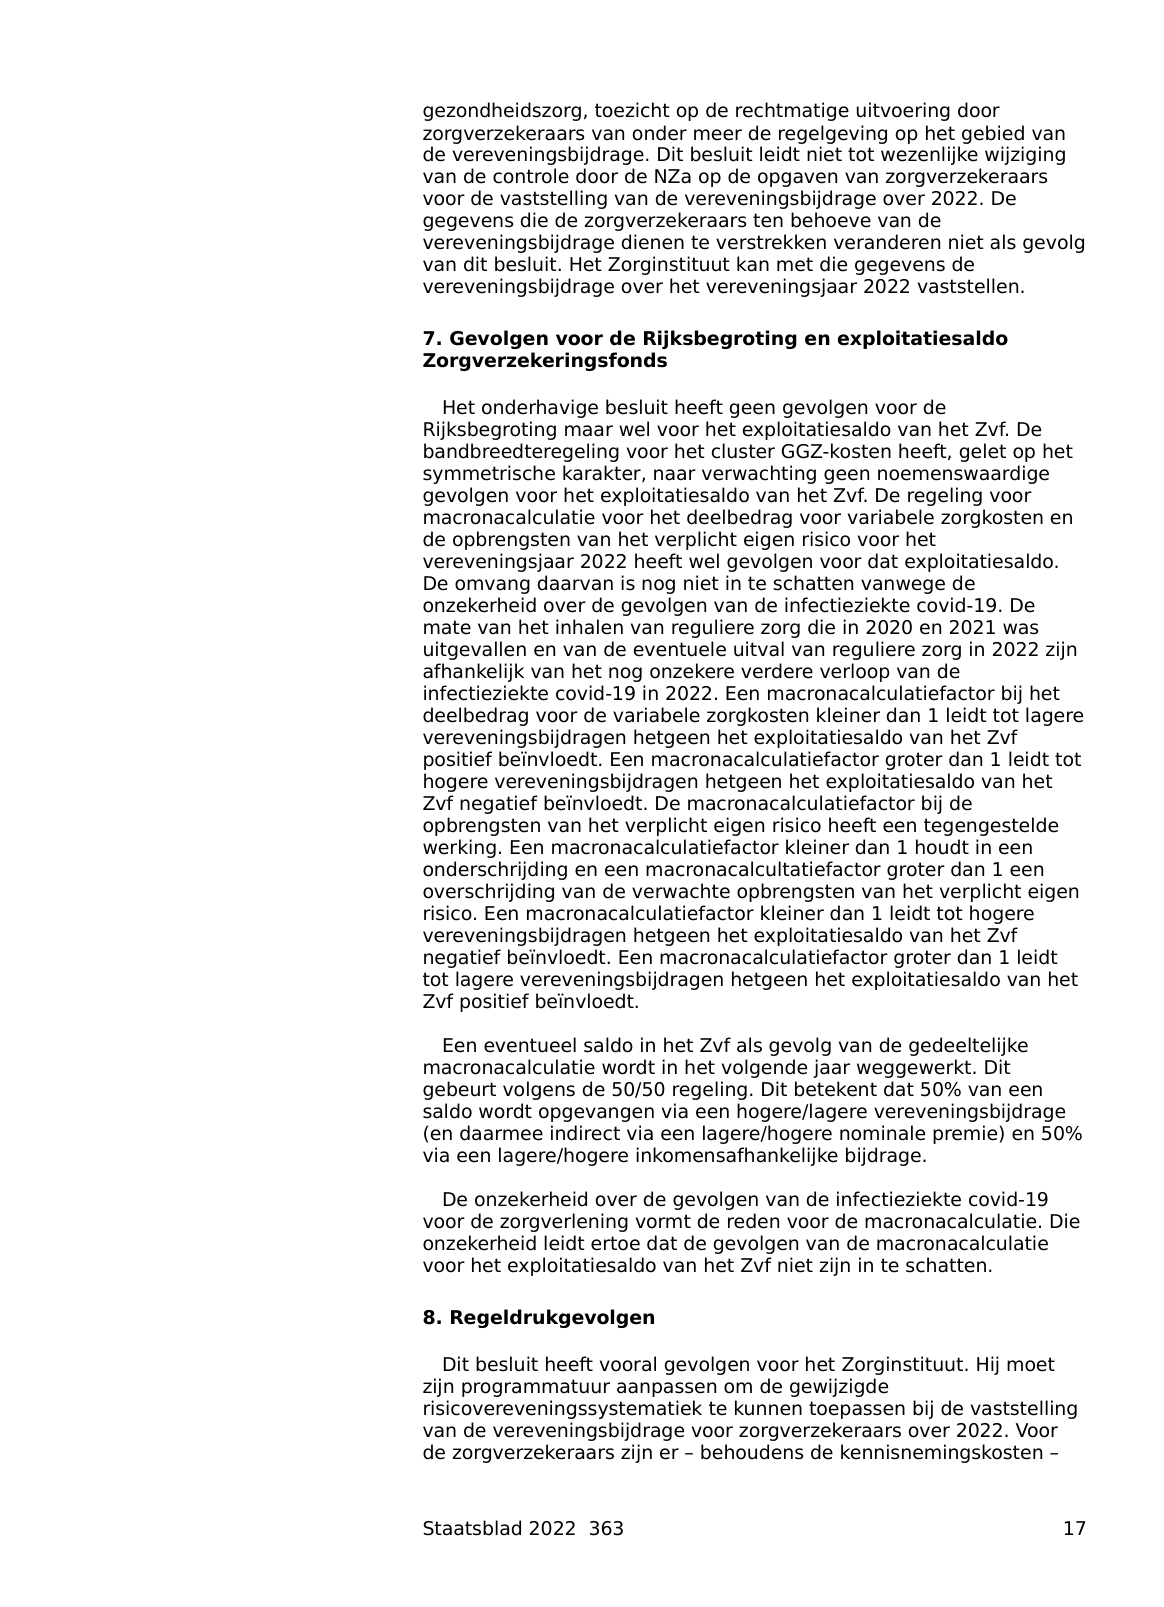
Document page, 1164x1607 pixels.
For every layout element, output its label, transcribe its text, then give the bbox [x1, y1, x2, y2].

subtitle 7. Gevolgen voor de Rijksbegroting en exploitatiesaldo Zorgverzekeringsfonds [422, 328, 1087, 372]
text gezondheidszorg, toezicht op de rechtmatige uitvoering door zorgverzekeraars van onder meer de regelgeving op het gebied van de vereveningsbijdrage. Dit besluit leidt niet tot wezenlijke wijziging van de controle door de NZa op de opgaven van zorgverzekeraars voor de vaststelling van de vereveningsbijdrage over 2022. De gegevens die de zorgverzekeraars ten behoeve van de vereveningsbijdrage dienen te verstrekken veranderen niet als gevolg van dit besluit. Het Zorginstituut kan met die gegevens de vereveningsbijdrage over het vereveningsjaar 2022 vaststellen. [422, 100, 1087, 298]
subtitle 8. Regeldrukgevolgen [422, 1307, 1087, 1329]
text Dit besluit heeft vooral gevolgen voor het Zorginstituut. Hij moet zijn programmatuur aanpassen om de gewijzigde risicovereveningssystematiek te kunnen toepassen bij de vaststelling van de vereveningsbijdrage voor zorgverzekeraars over 2022. Voor de zorgverzekeraars zijn er – behoudens de kennisnemingskosten – [422, 1354, 1087, 1464]
text Het onderhavige besluit heeft geen gevolgen voor de Rijksbegroting maar wel voor het exploitatiesaldo van het Zvf. De bandbreedteregeling voor het cluster GGZ-kosten heeft, gelet op het symmetrische karakter, naar verwachting geen noemenswaardige gevolgen voor het exploitatiesaldo van het Zvf. De regeling voor macronacalculatie voor het deelbedrag voor variabele zorgkosten en de opbrengsten van het verplicht eigen risico voor het vereveningsjaar 2022 heeft wel gevolgen voor dat exploitatiesaldo. De omvang daarvan is nog niet in te schatten vanwege de onzekerheid over de gevolgen van de infectieziekte covid-19. De mate van het inhalen van reguliere zorg die in 2020 en 2021 was uitgevallen en van de eventuele uitval van reguliere zorg in 2022 zijn afhankelijk van het nog onzekere verdere verloop van de infectieziekte covid-19 in 2022. Een macronacalculatiefactor bij het deelbedrag voor de variabele zorgkosten kleiner dan 1 leidt tot lagere vereveningsbijdragen hetgeen het exploitatiesaldo van het Zvf positief beïnvloedt. Een macronacalculatiefactor groter dan 1 leidt tot hogere vereveningsbijdragen hetgeen het exploitatiesaldo van het Zvf negatief beïnvloedt. De macronacalculatiefactor bij de opbrengsten van het verplicht eigen risico heeft een tegengestelde werking. Een macronacalculatiefactor kleiner dan 1 houdt in een onderschrijding en een macronacalcultatiefactor groter dan 1 een overschrijding van de verwachte opbrengsten van het verplicht eigen risico. Een macronacalculatiefactor kleiner dan 1 leidt tot hogere vereveningsbijdragen hetgeen het exploitatiesaldo van het Zvf negatief beïnvloedt. Een macronacalculatiefactor groter dan 1 leidt tot lagere vereveningsbijdragen hetgeen het exploitatiesaldo van het Zvf positief beïnvloedt. [422, 397, 1087, 1013]
text Een eventueel saldo in het Zvf als gevolg van de gedeeltelijke macronacalculatie wordt in het volgende jaar weggewerkt. Dit gebeurt volgens de 50/50 regeling. Dit betekent dat 50% van een saldo wordt opgevangen via een hogere/lagere vereveningsbijdrage (en daarmee indirect via een lagere/hogere nominale premie) en 50% via een lagere/hogere inkomensafhankelijke bijdrage. [422, 1035, 1087, 1167]
text De onzekerheid over de gevolgen van de infectieziekte covid-19 voor de zorgverlening vormt de reden voor de macronacalculatie. Die onzekerheid leidt ertoe dat de gevolgen van de macronacalculatie voor het exploitatiesaldo van het Zvf niet zijn in te schatten. [422, 1189, 1087, 1277]
